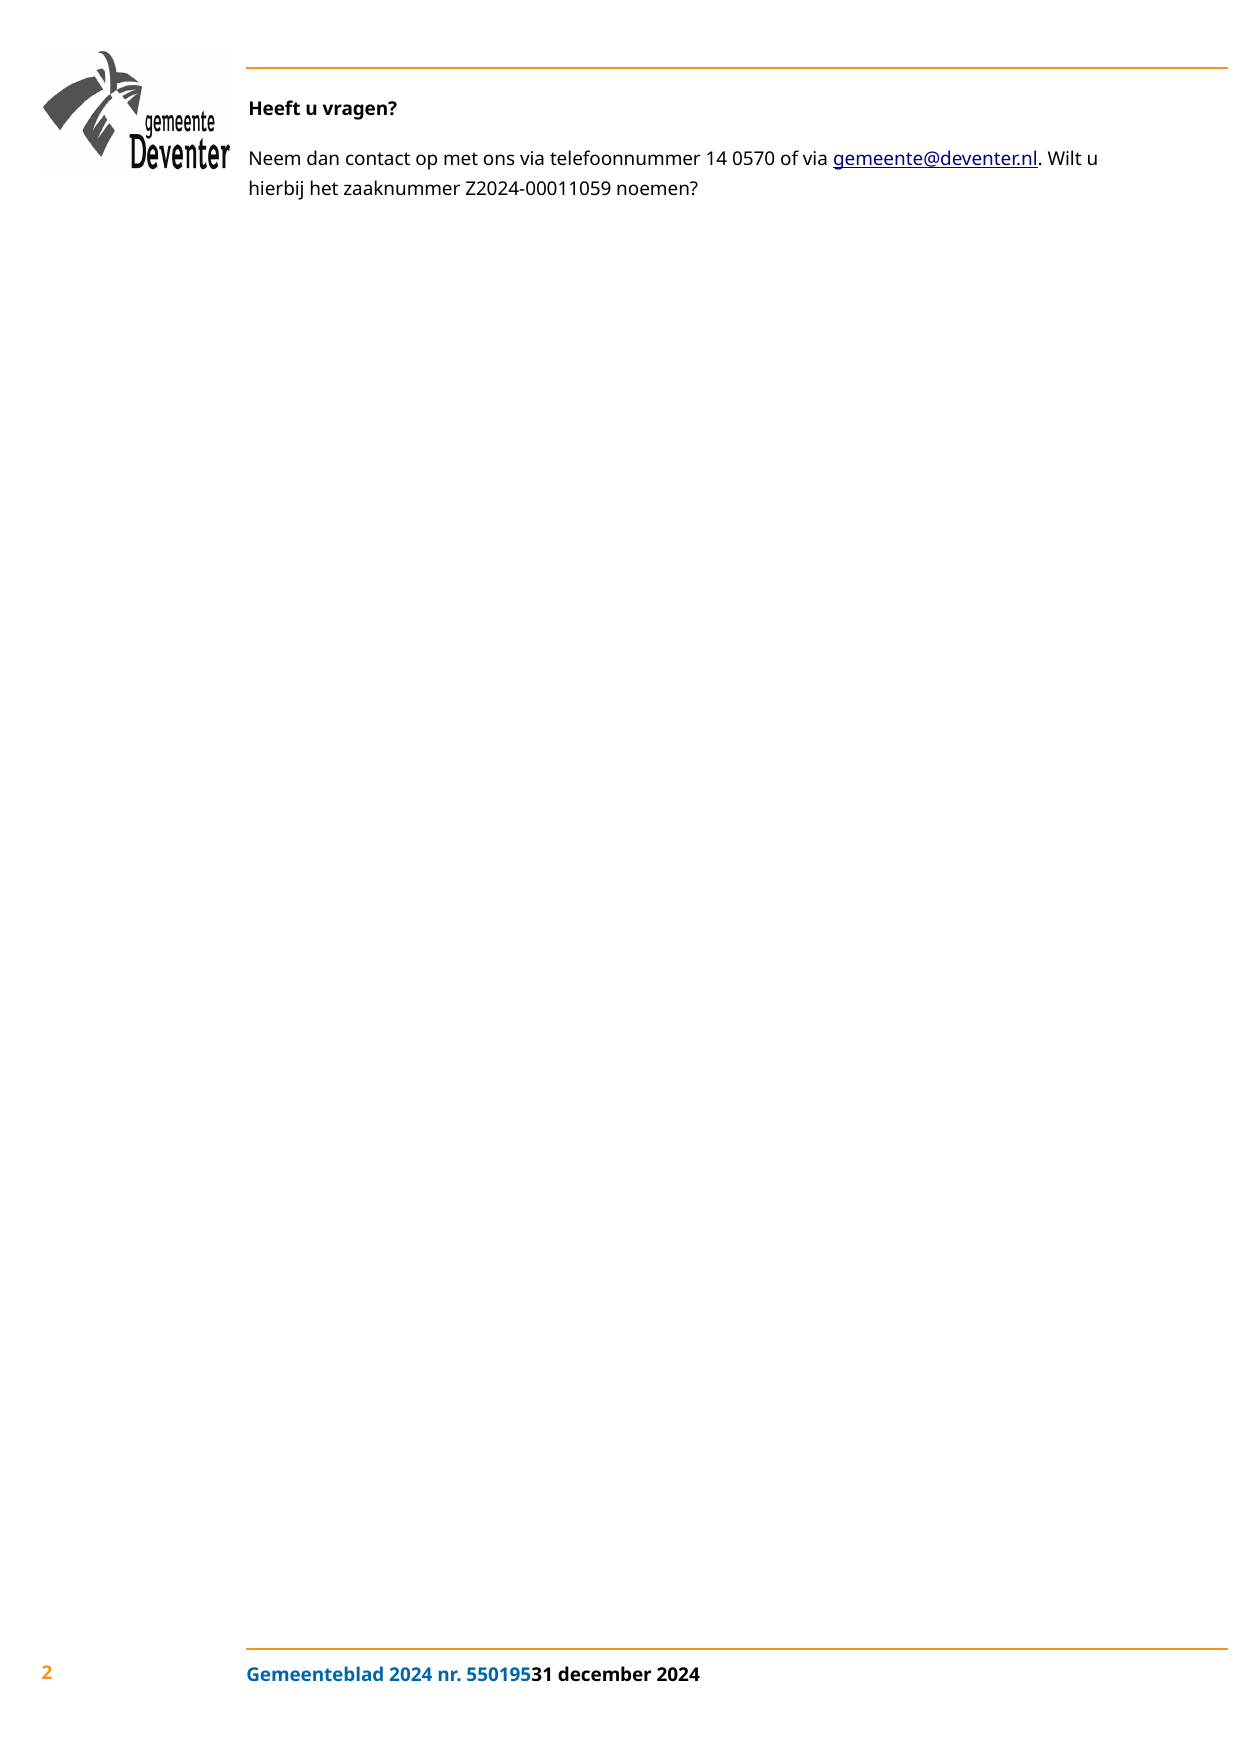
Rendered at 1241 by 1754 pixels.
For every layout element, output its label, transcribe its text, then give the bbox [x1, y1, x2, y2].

text Neem dan contact op met ons via telefoonnummer 14 0570 of via gemeente@deventer.nl. Wilt u hierbij het zaaknummer Z2024-00011059 noemen? [248, 145, 1152, 201]
text Heeft u vragen? [248, 95, 1152, 121]
picture [41, 47, 231, 172]
